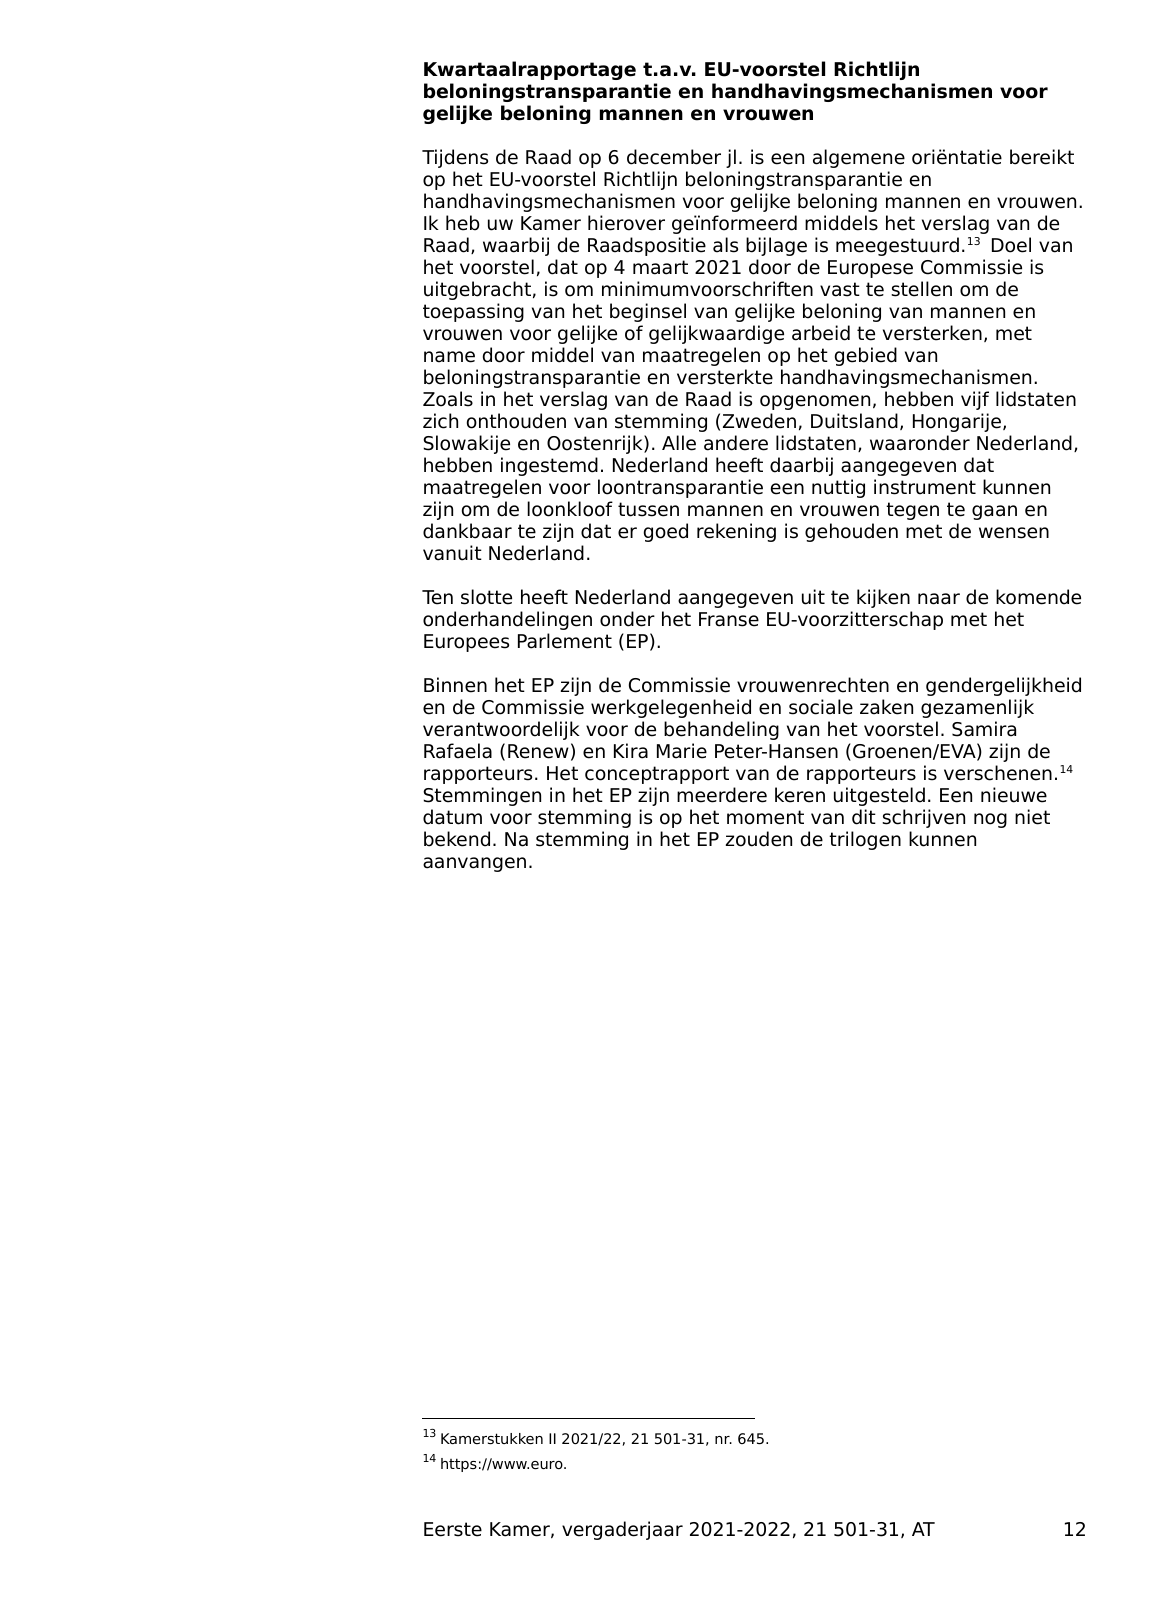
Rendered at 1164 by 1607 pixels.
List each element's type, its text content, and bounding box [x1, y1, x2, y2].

text Ten slotte heeft Nederland aangegeven uit te kijken naar de komende onderhandelingen onder het Franse EU-voorzitterschap met het Europees Parlement (EP). [422, 587, 1087, 653]
text Binnen het EP zijn de Commissie vrouwenrechten en gendergelijkheid en de Commissie werkgelegenheid en sociale zaken gezamenlijk verantwoordelijk voor de behandeling van het voorstel. Samira Rafaela (Renew) en Kira Marie Peter-Hansen (Groenen/EVA) zijn de rapporteurs. Het conceptrapport van de rapporteurs is verschenen. Stemmingen in het EP zijn meerdere keren uitgesteld. Een nieuwe datum voor stemming is op het moment van dit schrijven nog niet bekend. Na stemming in het EP zouden de trilogen kunnen aanvangen. [422, 675, 1087, 873]
text Kamerstukken II 2021/22, 21 501-31, nr. 645. [422, 1427, 1087, 1449]
text https://www.euro. [422, 1452, 1087, 1474]
subtitle Kwartaalrapportage t.a.v. EU-voorstel Richtlijn beloningstransparantie en handhavingsmechanismen voor gelijke beloning mannen en vrouwen [422, 59, 1087, 125]
text Tijdens de Raad op 6 december jl. is een algemene oriëntatie bereikt op het EU-voorstel Richtlijn beloningstransparantie en handhavingsmechanismen voor gelijke beloning mannen en vrouwen. Ik heb uw Kamer hierover geïnformeerd middels het verslag van de Raad, waarbij de Raadspositie als bijlage is meegestuurd. Doel van het voorstel, dat op 4 maart 2021 door de Europese Commissie is uitgebracht, is om minimumvoorschriften vast te stellen om de toepassing van het beginsel van gelijke beloning van mannen en vrouwen voor gelijke of gelijkwaardige arbeid te versterken, met name door middel van maatregelen op het gebied van beloningstransparantie en versterkte handhavingsmechanismen. Zoals in het verslag van de Raad is opgenomen, hebben vijf lidstaten zich onthouden van stemming (Zweden, Duitsland, Hongarije, Slowakije en Oostenrijk). Alle andere lidstaten, waaronder Nederland, hebben ingestemd. Nederland heeft daarbij aangegeven dat maatregelen voor loontransparantie een nuttig instrument kunnen zijn om de loonkloof tussen mannen en vrouwen tegen te gaan en dankbaar te zijn dat er goed rekening is gehouden met de wensen vanuit Nederland. [422, 147, 1087, 565]
